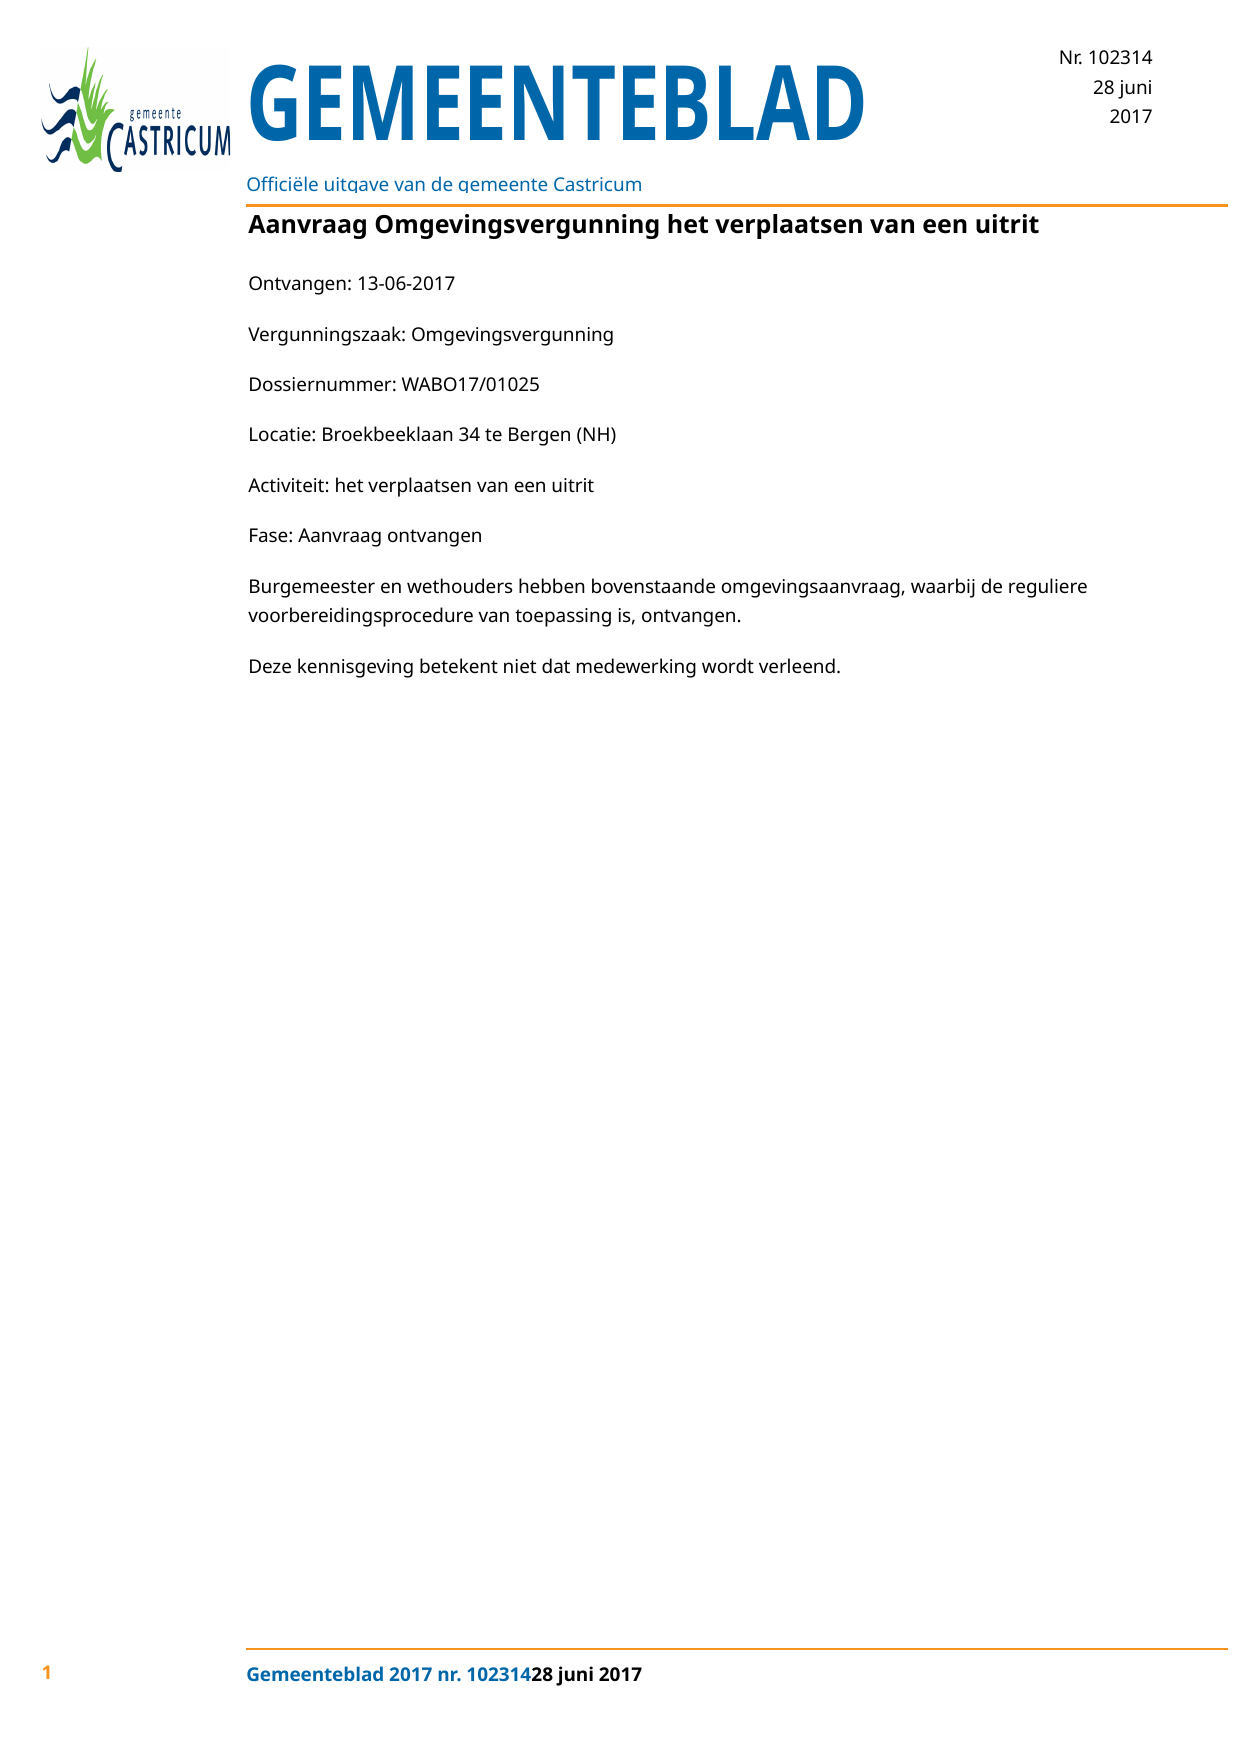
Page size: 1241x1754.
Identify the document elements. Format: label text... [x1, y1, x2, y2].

text Burgemeester en wethouders hebben bovenstaande omgevingsaanvraag, waarbij de reguliere voorbereidingsprocedure van toepassing is, ontvangen. [248, 573, 1152, 628]
text Ontvangen: 13-06-2017 [248, 270, 1152, 296]
picture [41, 47, 231, 172]
text Aanvraag Omgevingsvergunning het verplaatsen van een uitrit [248, 207, 1152, 241]
text Vergunningszaak: Omgevingsvergunning [248, 321, 1152, 346]
text Dossiernummer: WABO17/01025 [248, 371, 1152, 397]
text Locatie: Broekbeeklaan 34 te Bergen (NH) [248, 422, 1152, 447]
text Fase: Aanvraag ontvangen [248, 522, 1152, 548]
text Deze kennisgeving betekent niet dat medewerking wordt verleend. [248, 653, 1152, 678]
text Activiteit: het verplaatsen van een uitrit [248, 472, 1152, 498]
